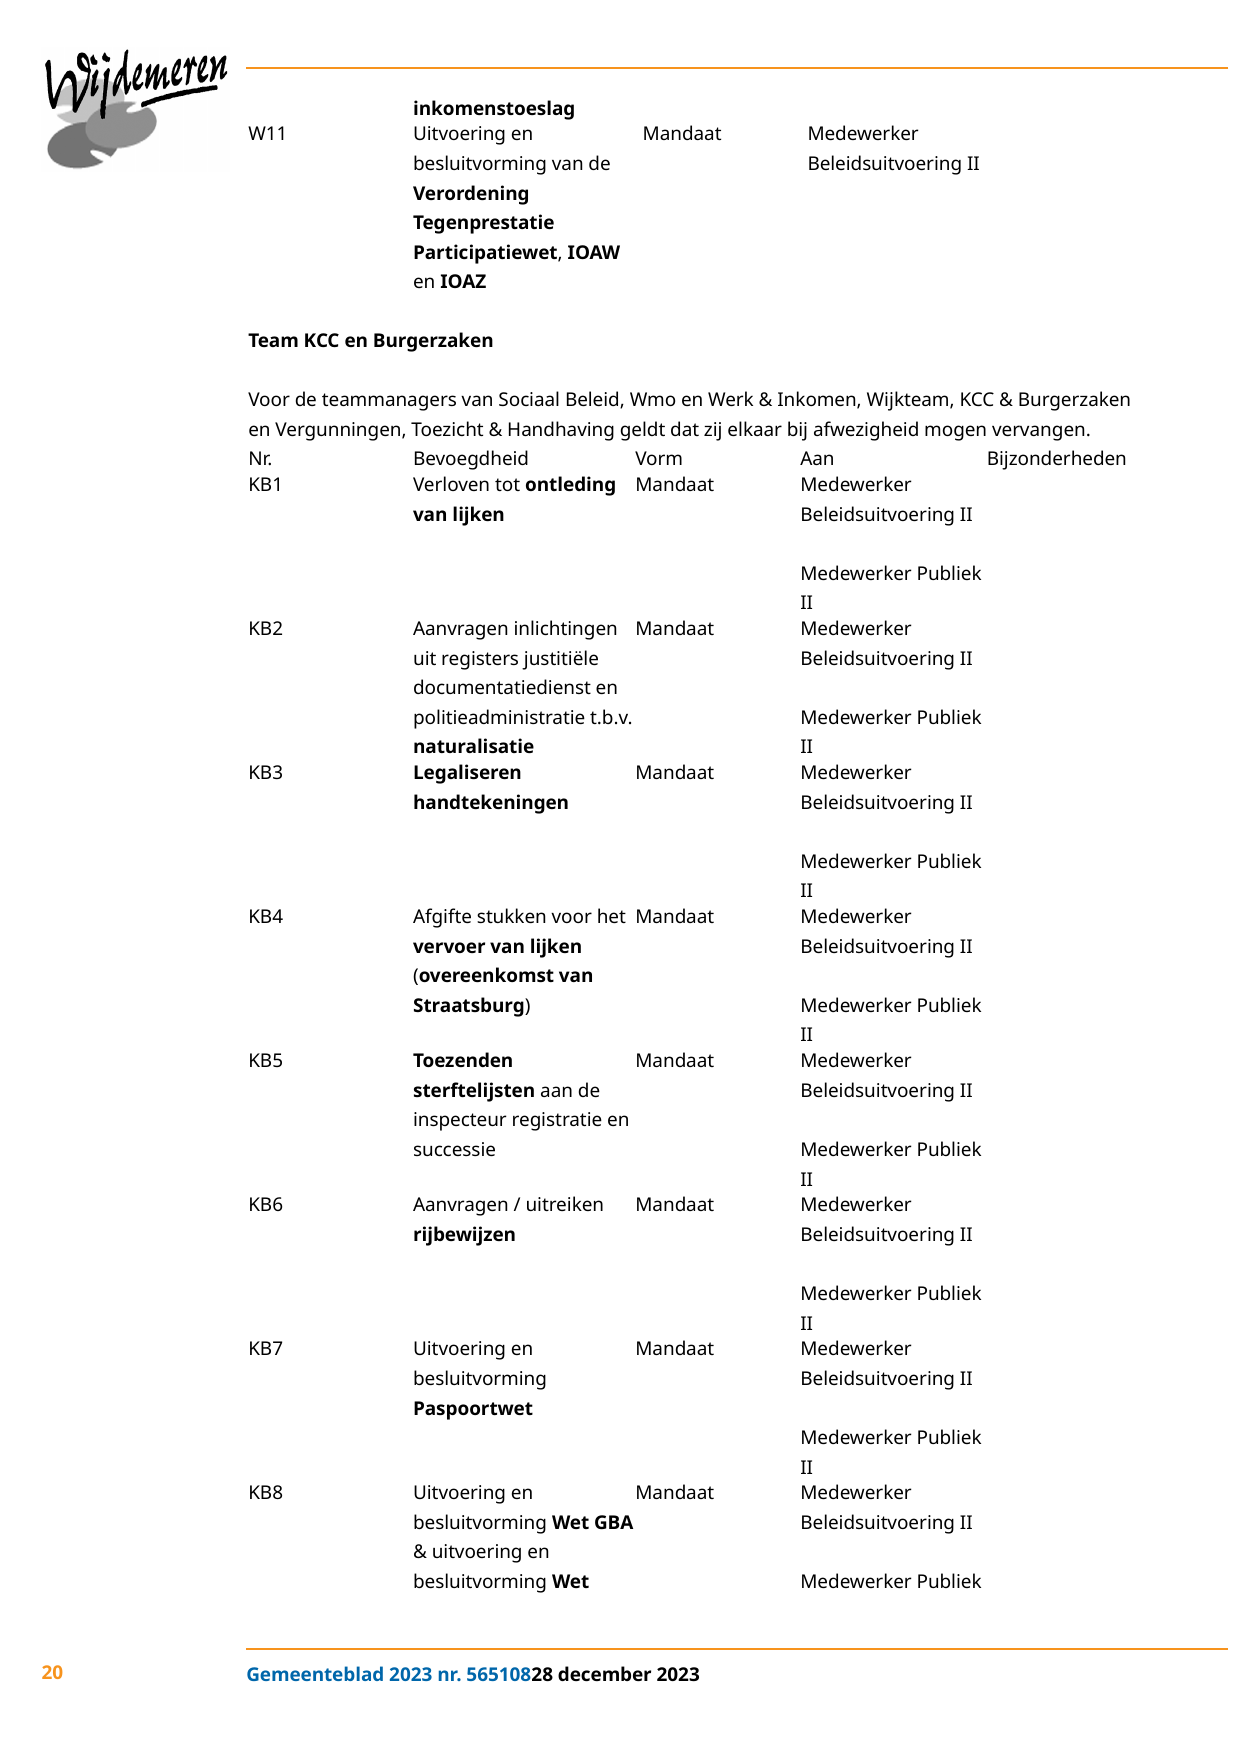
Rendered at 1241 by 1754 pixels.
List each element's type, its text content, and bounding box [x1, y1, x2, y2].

table_cell [248, 95, 413, 121]
table_cell Mandaat [635, 903, 800, 1047]
table_cell Medewerker Beleidsuitvoering II Medewerker Publiek II [800, 615, 987, 759]
table_cell [987, 1480, 1152, 1594]
table_header Bijzonderheden [987, 445, 1152, 471]
table_cell Mandaat [635, 1191, 800, 1336]
table_cell KB6 [248, 1191, 413, 1336]
table_cell W11 [248, 121, 413, 294]
table_cell Medewerker Beleidsuitvoering II Medewerker Publiek II [800, 759, 987, 903]
table_cell Uitvoering en besluitvorming van de Verordening Tegenprestatie Participatiewet, IOAW en IOAZ [413, 121, 642, 294]
table_cell [987, 471, 1152, 615]
table_cell Mandaat [635, 1336, 800, 1479]
table_cell Uitvoering en besluitvorming Wet GBA & uitvoering en besluitvorming Wet [413, 1480, 635, 1594]
table_cell Mandaat [635, 759, 800, 903]
table_cell [987, 1048, 1152, 1191]
table_cell [987, 759, 1152, 903]
table_cell KB5 [248, 1048, 413, 1191]
table_cell KB7 [248, 1336, 413, 1479]
table_cell Verloven tot ontleding van lijken [413, 471, 635, 615]
table_cell Mandaat [635, 615, 800, 759]
table_cell [987, 1336, 1152, 1479]
table_cell Medewerker Beleidsuitvoering II Medewerker Publiek II [800, 471, 987, 615]
table_header Nr. [248, 445, 413, 471]
table_cell Uitvoering en besluitvorming Paspoortwet [413, 1336, 635, 1479]
table_cell KB4 [248, 903, 413, 1047]
table_cell Medewerker Beleidsuitvoering II Medewerker Publiek II [800, 1191, 987, 1336]
table_cell KB8 [248, 1480, 413, 1594]
table_header Bevoegdheid [413, 445, 635, 471]
table_cell [987, 615, 1152, 759]
table_cell Medewerker Beleidsuitvoering II Medewerker Publiek [800, 1480, 987, 1594]
picture [41, 47, 231, 172]
table_cell [987, 95, 1152, 121]
table_cell Medewerker Beleidsuitvoering II Medewerker Publiek II [800, 903, 987, 1047]
table_cell inkomenstoeslag [413, 95, 642, 121]
table_cell KB1 [248, 471, 413, 615]
table_cell [807, 95, 987, 121]
text Voor de teammanagers van Sociaal Beleid, Wmo en Werk & Inkomen, Wijkteam, KCC & Burgerzaken en Vergunningen, Toezicht & Handhaving geldt dat zij elkaar bij afwezigheid mogen vervangen. [248, 386, 1152, 441]
table_cell KB2 [248, 615, 413, 759]
table_cell [987, 121, 1152, 294]
table_cell Mandaat [635, 1048, 800, 1191]
table_cell Medewerker Beleidsuitvoering II Medewerker Publiek II [800, 1048, 987, 1191]
table_cell [987, 903, 1152, 1047]
table_cell Afgifte stukken voor het vervoer van lijken (overeenkomst van Straatsburg) [413, 903, 635, 1047]
table_cell Toezenden sterftelijsten aan de inspecteur registratie en successie [413, 1048, 635, 1191]
table_cell Aanvragen / uitreiken rijbewijzen [413, 1191, 635, 1336]
table_header Vorm [635, 445, 800, 471]
text Team KCC en Burgerzaken [248, 327, 1152, 353]
table_cell KB3 [248, 759, 413, 903]
table_cell Medewerker Beleidsuitvoering II [807, 121, 987, 294]
table_cell Legaliseren handtekeningen [413, 759, 635, 903]
table_cell Mandaat [635, 1480, 800, 1594]
table_cell [643, 95, 807, 121]
table_cell [987, 1191, 1152, 1336]
table_cell Mandaat [635, 471, 800, 615]
table_cell Mandaat [643, 121, 807, 294]
table_cell Aanvragen inlichtingen uit registers justitiële documentatiedienst en politieadministratie t.b.v. naturalisatie [413, 615, 635, 759]
table_cell Medewerker Beleidsuitvoering II Medewerker Publiek II [800, 1336, 987, 1479]
table_header Aan [800, 445, 987, 471]
